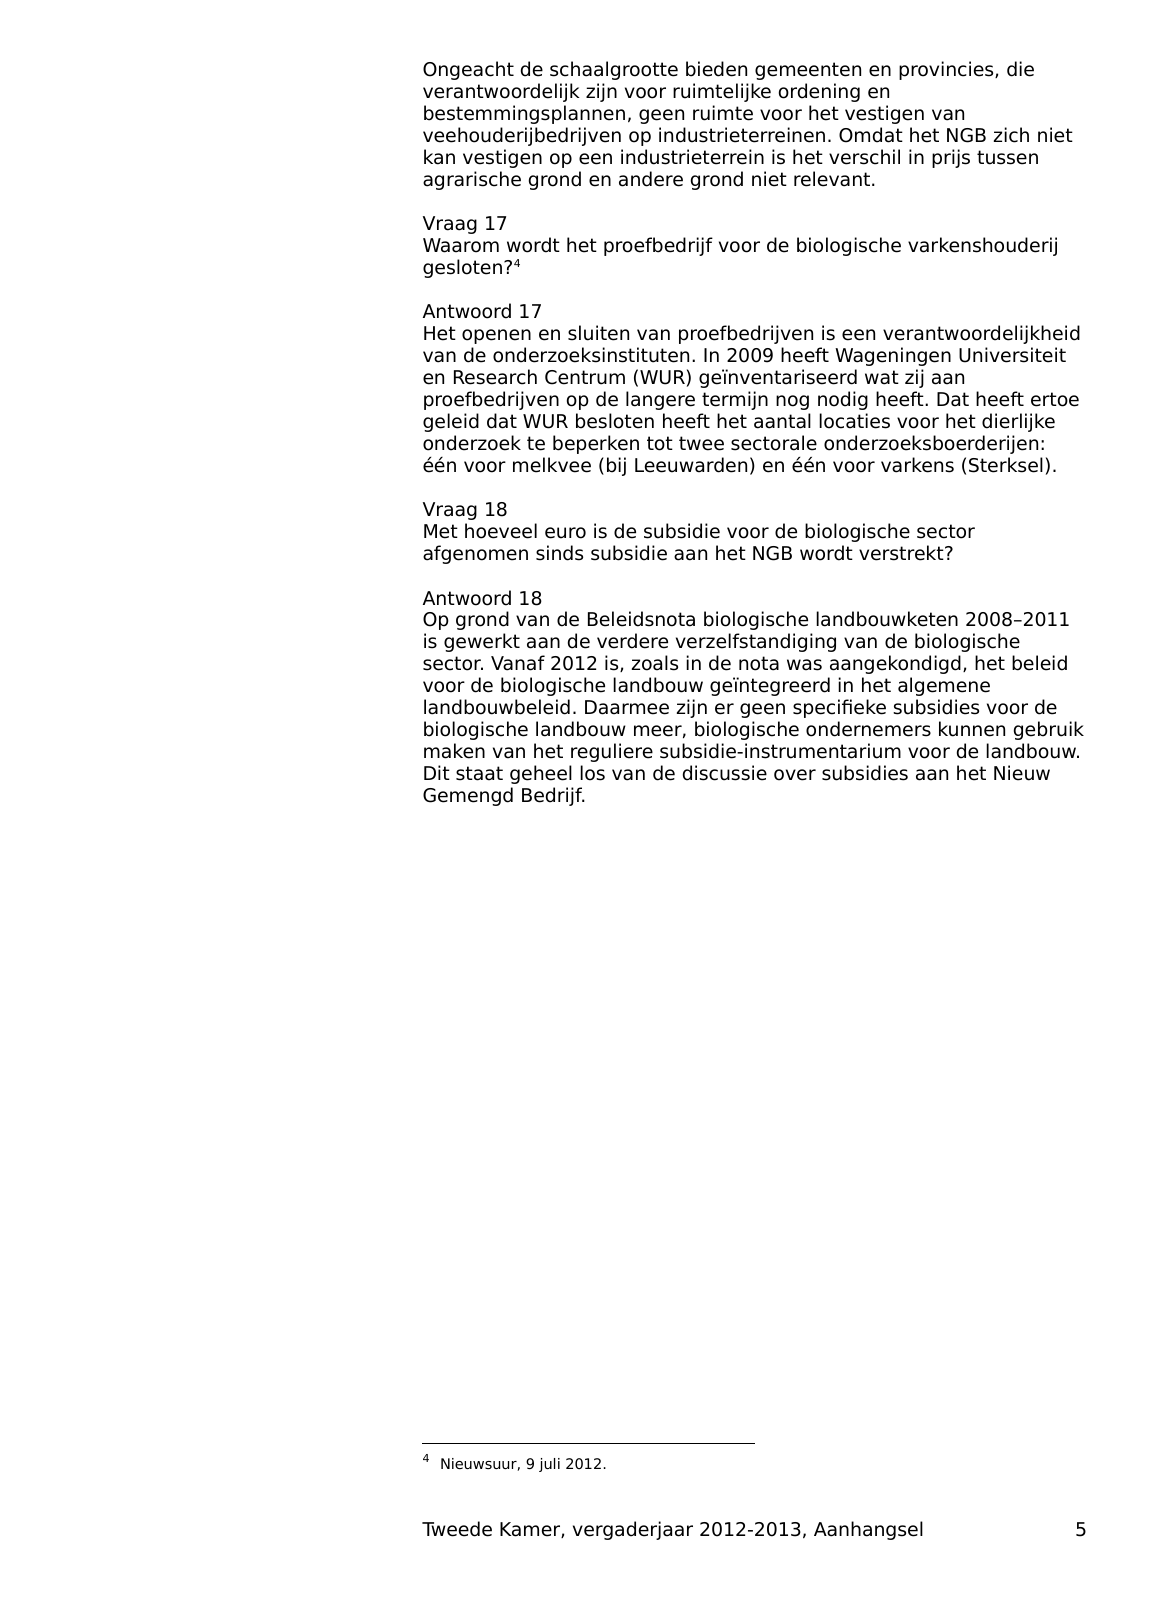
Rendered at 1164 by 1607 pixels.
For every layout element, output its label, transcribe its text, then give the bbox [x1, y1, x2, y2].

text Antwoord 17 [422, 301, 1087, 323]
text Waarom wordt het proefbedrijf voor de biologische varkenshouderij gesloten? [422, 235, 1087, 279]
text Vraag 18 [422, 499, 1087, 521]
text Vraag 17 [422, 213, 1087, 235]
text Nieuwsuur, 9 juli 2012. [422, 1452, 1087, 1474]
text Het openen en sluiten van proefbedrijven is een verantwoordelijkheid van de onderzoeksinstituten. In 2009 heeft Wageningen Universiteit en Research Centrum (WUR) geïnventariseerd wat zij aan proefbedrijven op de langere termijn nog nodig heeft. Dat heeft ertoe geleid dat WUR besloten heeft het aantal locaties voor het dierlijke onderzoek te beperken tot twee sectorale onderzoeksboerderijen: één voor melkvee (bij Leeuwarden) en één voor varkens (Sterksel). [422, 323, 1087, 477]
text Ongeacht de schaalgrootte bieden gemeenten en provincies, die verantwoordelijk zijn voor ruimtelijke ordening en bestemmingsplannen, geen ruimte voor het vestigen van veehouderijbedrijven op industrieterreinen. Omdat het NGB zich niet kan vestigen op een industrieterrein is het verschil in prijs tussen agrarische grond en andere grond niet relevant. [422, 59, 1087, 191]
text Met hoeveel euro is de subsidie voor de biologische sector afgenomen sinds subsidie aan het NGB wordt verstrekt? [422, 521, 1087, 565]
text Antwoord 18 [422, 587, 1087, 609]
text Op grond van de Beleidsnota biologische landbouwketen 2008–2011 is gewerkt aan de verdere verzelfstandiging van de biologische sector. Vanaf 2012 is, zoals in de nota was aangekondigd, het beleid voor de biologische landbouw geïntegreerd in het algemene landbouwbeleid. Daarmee zijn er geen specifieke subsidies voor de biologische landbouw meer, biologische ondernemers kunnen gebruik maken van het reguliere subsidie-instrumentarium voor de landbouw. Dit staat geheel los van de discussie over subsidies aan het Nieuw Gemengd Bedrijf. [422, 609, 1087, 807]
